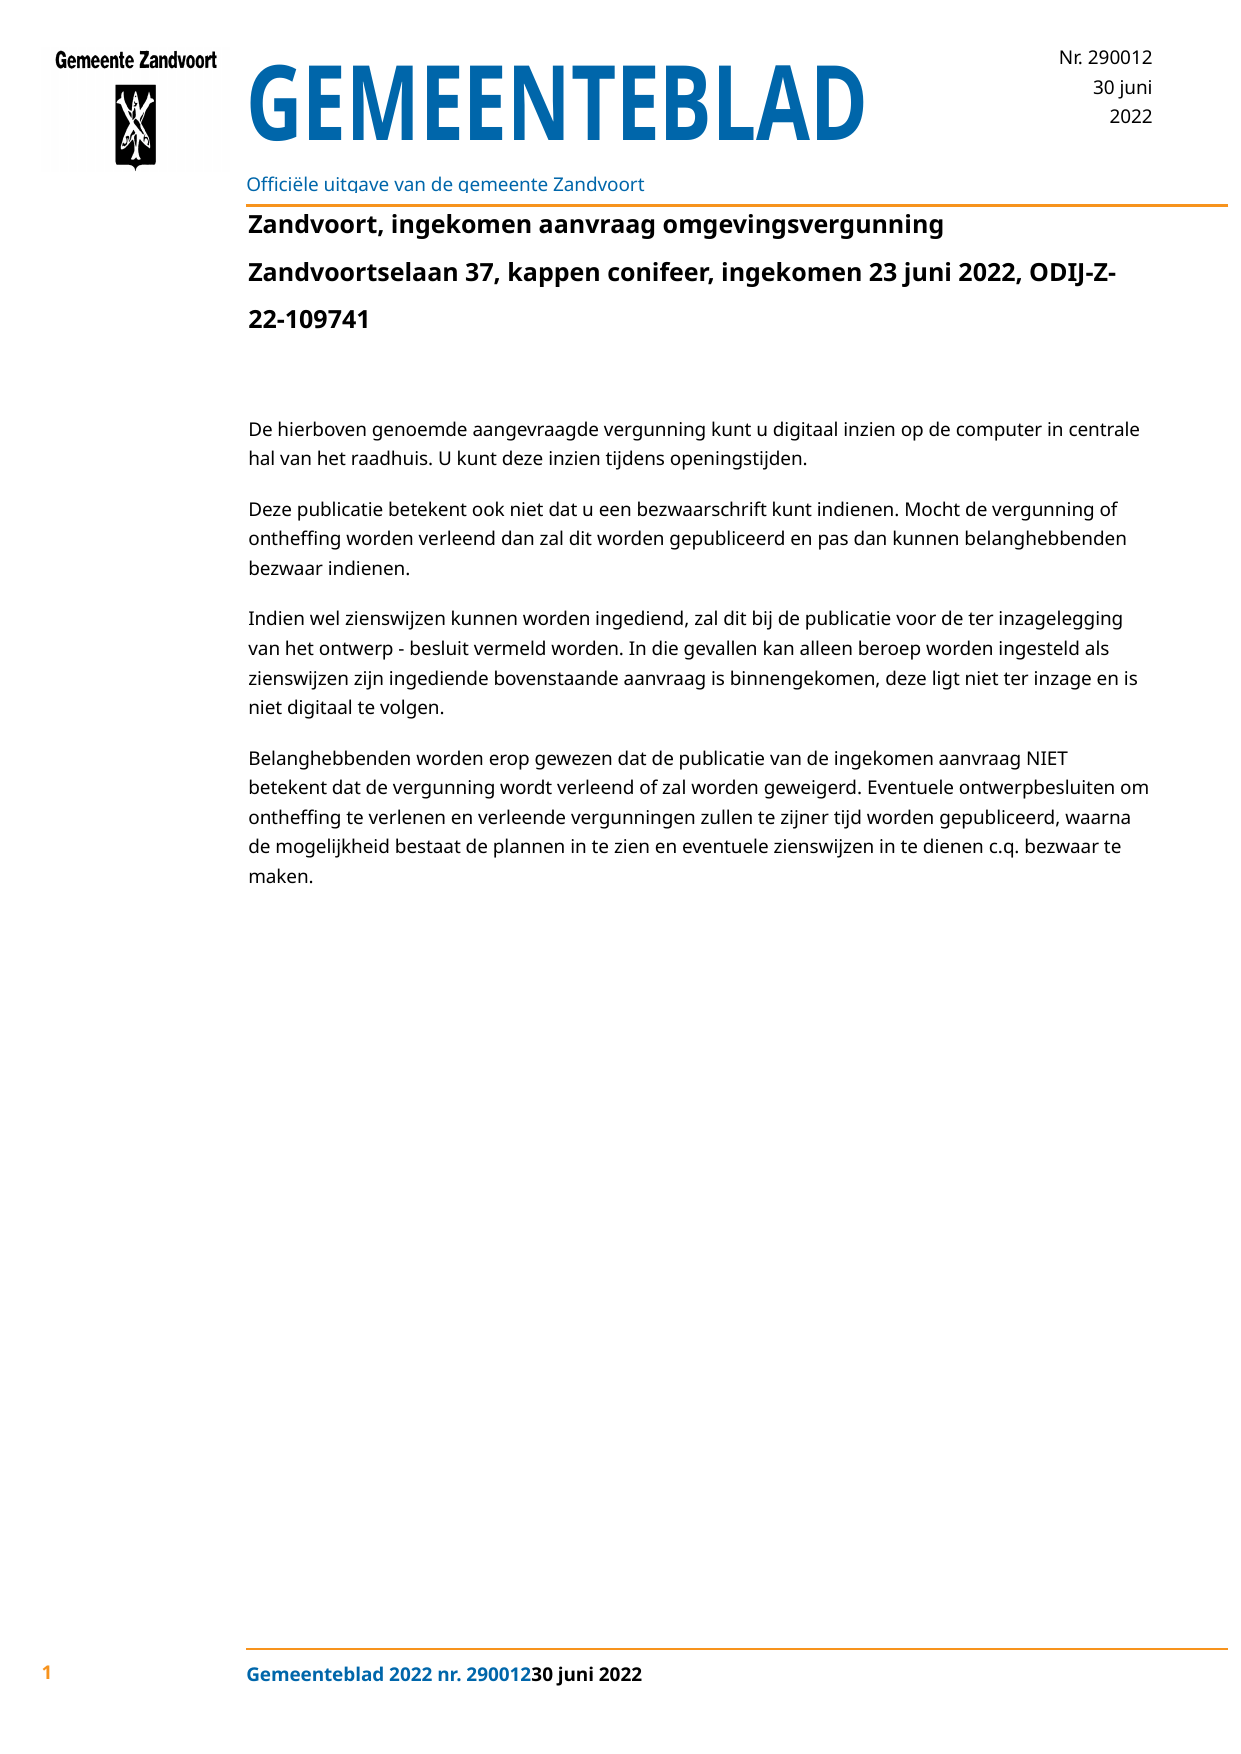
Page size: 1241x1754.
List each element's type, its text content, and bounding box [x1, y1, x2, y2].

text De hierboven genoemde aangevraagde vergunning kunt u digitaal inzien op de computer in centrale hal van het raadhuis. U kunt deze inzien tijdens openingstijden. [248, 416, 1152, 471]
text Deze publicatie betekent ook niet dat u een bezwaarschrift kunt indienen. Mocht de vergunning of ontheffing worden verleend dan zal dit worden gepubliceerd en pas dan kunnen belanghebbenden bezwaar indienen. [248, 496, 1152, 581]
text Belanghebbenden worden erop gewezen dat de publicatie van de ingekomen aanvraag NIET betekent dat de vergunning wordt verleend of zal worden geweigerd. Eventuele ontwerpbesluiten om ontheffing te verlenen en verleende vergunningen zullen te zijner tijd worden gepubliceerd, waarna de mogelijkheid bestaat de plannen in te zien en eventuele zienswijzen in te dienen c.q. bezwaar te maken. [248, 745, 1152, 889]
text Zandvoort, ingekomen aanvraag omgevingsvergunning Zandvoortselaan 37, kappen conifeer, ingekomen 23 juni 2022, ODIJ-Z-22-109741 [248, 207, 1152, 336]
picture [41, 47, 231, 172]
text Indien wel zienswijzen kunnen worden ingediend, zal dit bij de publicatie voor de ter inzagelegging van het ontwerp - besluit vermeld worden. In die gevallen kan alleen beroep worden ingesteld als zienswijzen zijn ingediende bovenstaande aanvraag is binnengekomen, deze ligt niet ter inzage en is niet digitaal te volgen. [248, 606, 1152, 720]
